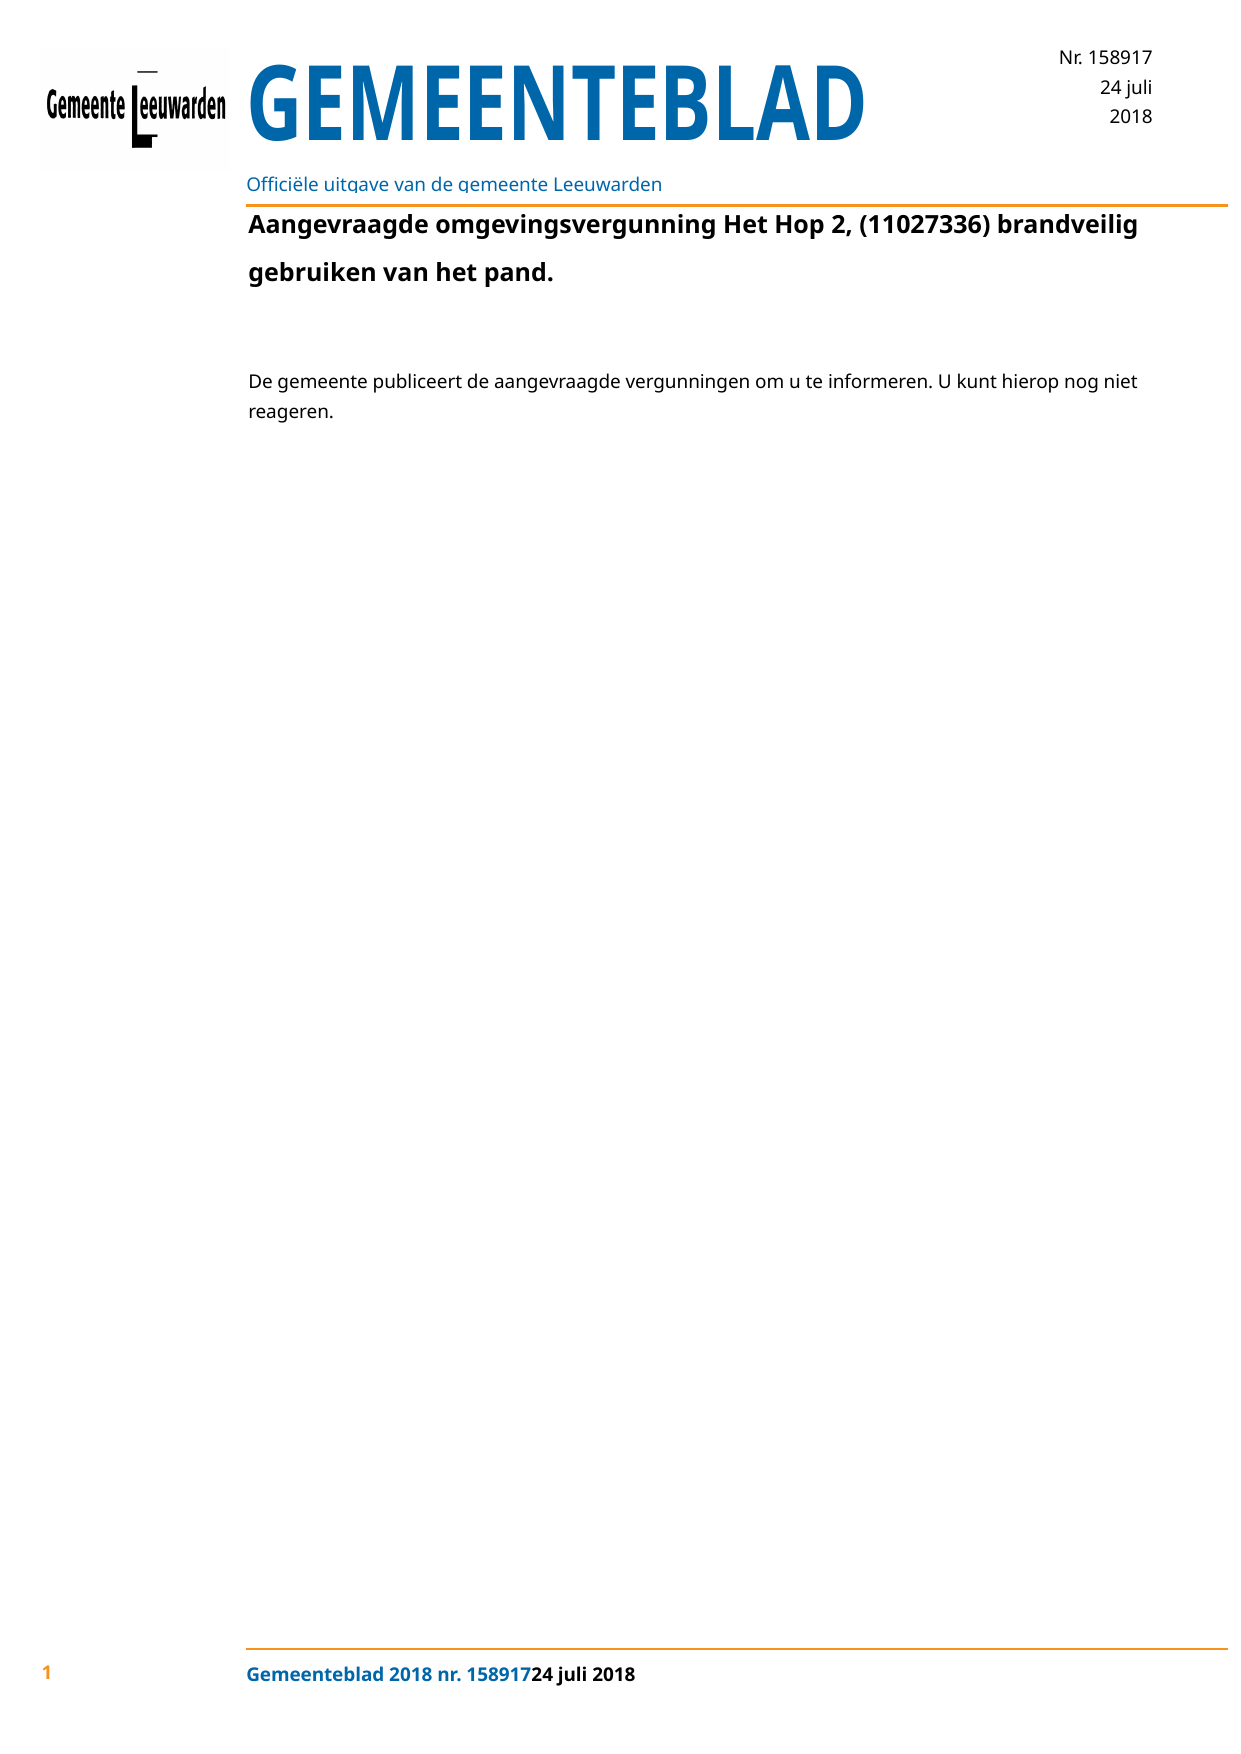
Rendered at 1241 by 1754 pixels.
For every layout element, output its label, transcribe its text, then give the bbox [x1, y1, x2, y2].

text Aangevraagde omgevingsvergunning Het Hop 2, (11027336) brandveilig gebruiken van het pand. [248, 207, 1152, 288]
picture [41, 47, 231, 172]
text De gemeente publiceert de aangevraagde vergunningen om u te informeren. U kunt hierop nog niet reageren. [248, 368, 1152, 424]
